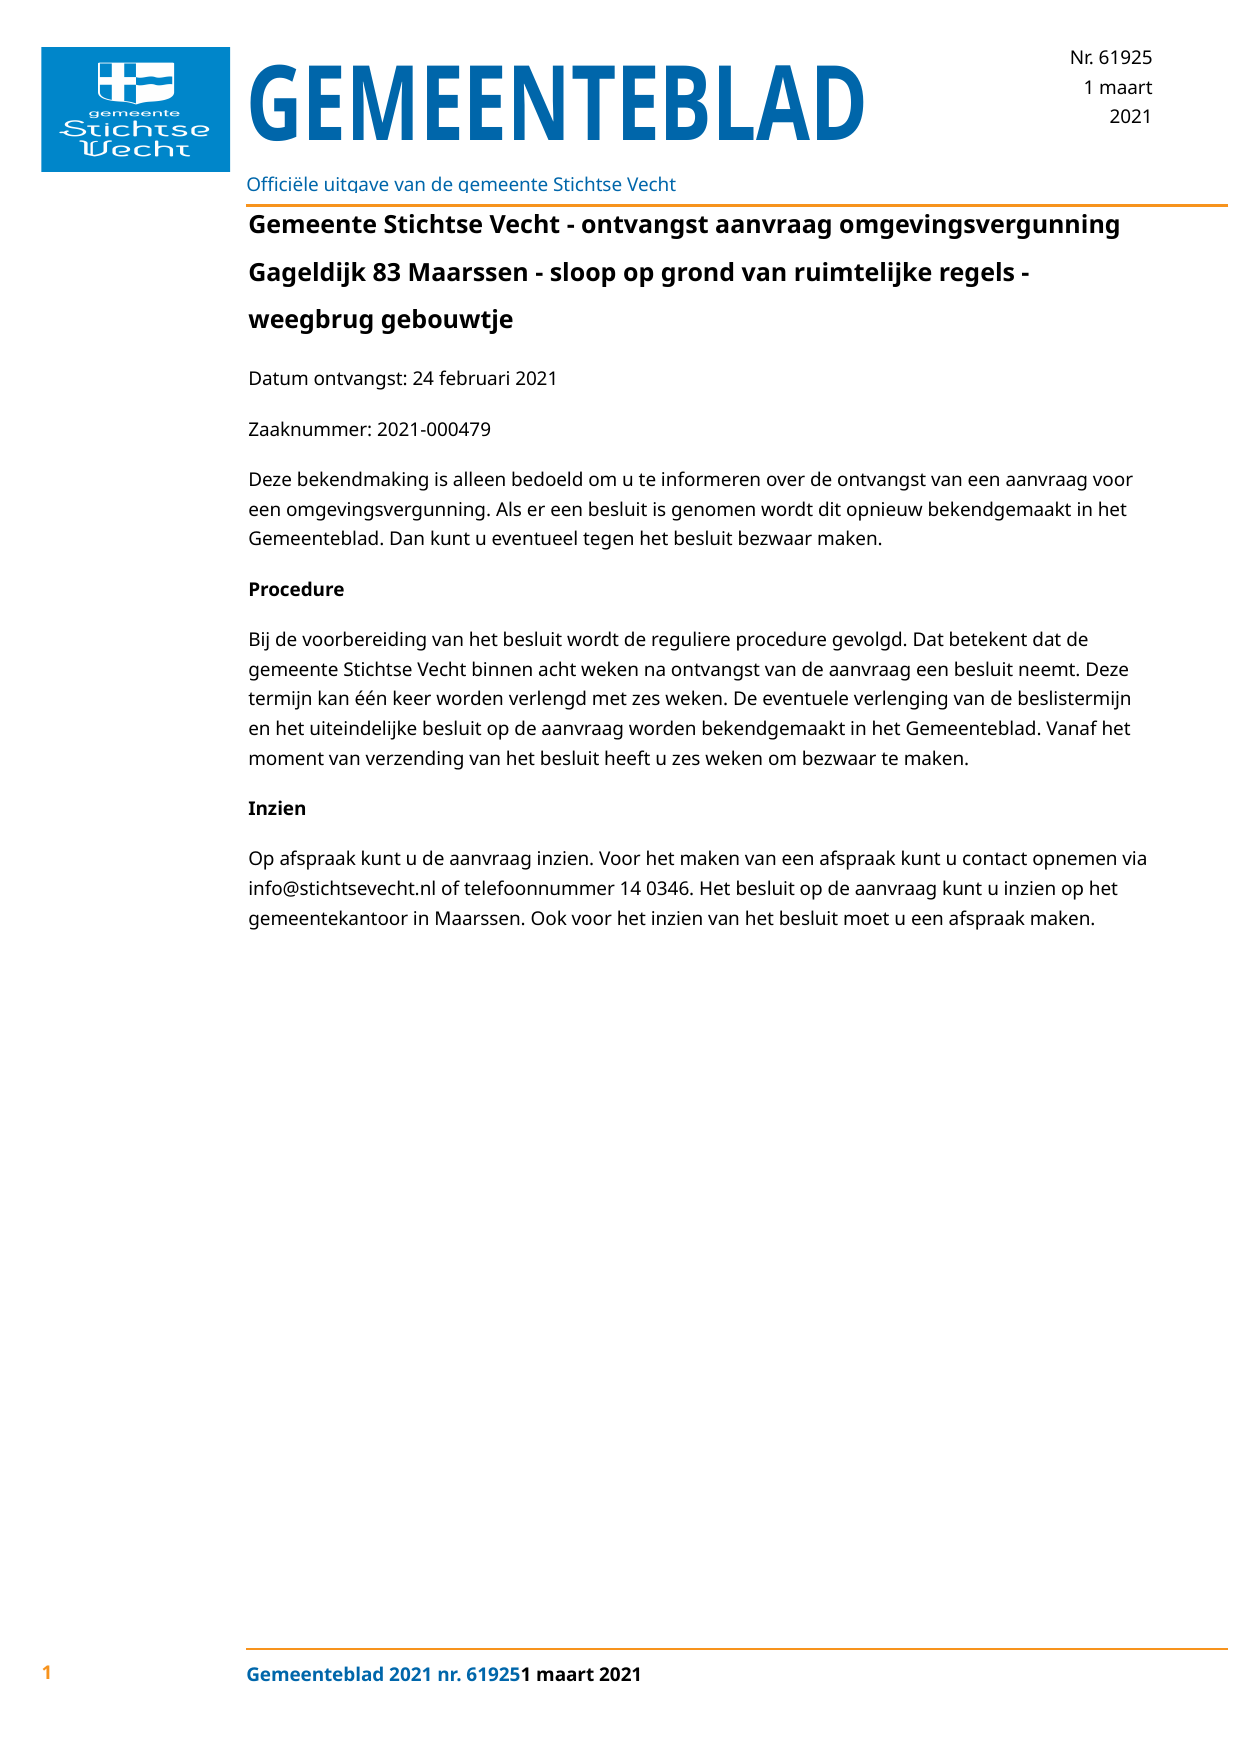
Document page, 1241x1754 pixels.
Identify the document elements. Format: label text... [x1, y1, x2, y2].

picture [137, 63, 174, 103]
text Bij de voorbereiding van het besluit wordt de reguliere procedure gevolgd. Dat betekent dat de gemeente Stichtse Vecht binnen acht weken na ontvangst van de aanvraag een besluit neemt. Deze termijn kan één keer worden verlengd met zes weken. De eventuele verlenging van de beslistermijn en het uiteindelijke besluit op de aanvraag worden bekendgemaakt in het Gemeenteblad. Vanaf het moment van verzending van het besluit heeft u zes weken om bezwaar te maken. [248, 626, 1152, 770]
text Gemeente Stichtse Vecht - ontvangst aanvraag omgevingsvergunning Gageldijk 83 Maarssen - sloop op grond van ruimtelijke regels - weegbrug gebouwtje [248, 207, 1152, 336]
text Op afspraak kunt u de aanvraag inzien. Voor het maken van een afspraak kunt u contact opnemen via info@stichtsevecht.nl of telefoonnummer 14 0346. Het besluit op de aanvraag kunt u inzien op het gemeentekantoor in Maarssen. Ook voor het inzien van het besluit moet u een afspraak maken. [248, 846, 1152, 930]
text Inzien [248, 795, 1152, 821]
text Deze bekendmaking is alleen bedoeld om u te informeren over de ontvangst van een aanvraag voor een omgevingsvergunning. Als er een besluit is genomen wordt dit opnieuw bekendgemaakt in het Gemeenteblad. Dan kunt u eventueel tegen het besluit bezwaar maken. [248, 466, 1152, 551]
text Zaaknummer: 2021-000479 [248, 416, 1152, 442]
text Datum ontvangst: 24 februari 2021 [248, 366, 1152, 391]
text Procedure [248, 576, 1152, 602]
picture [99, 63, 135, 101]
